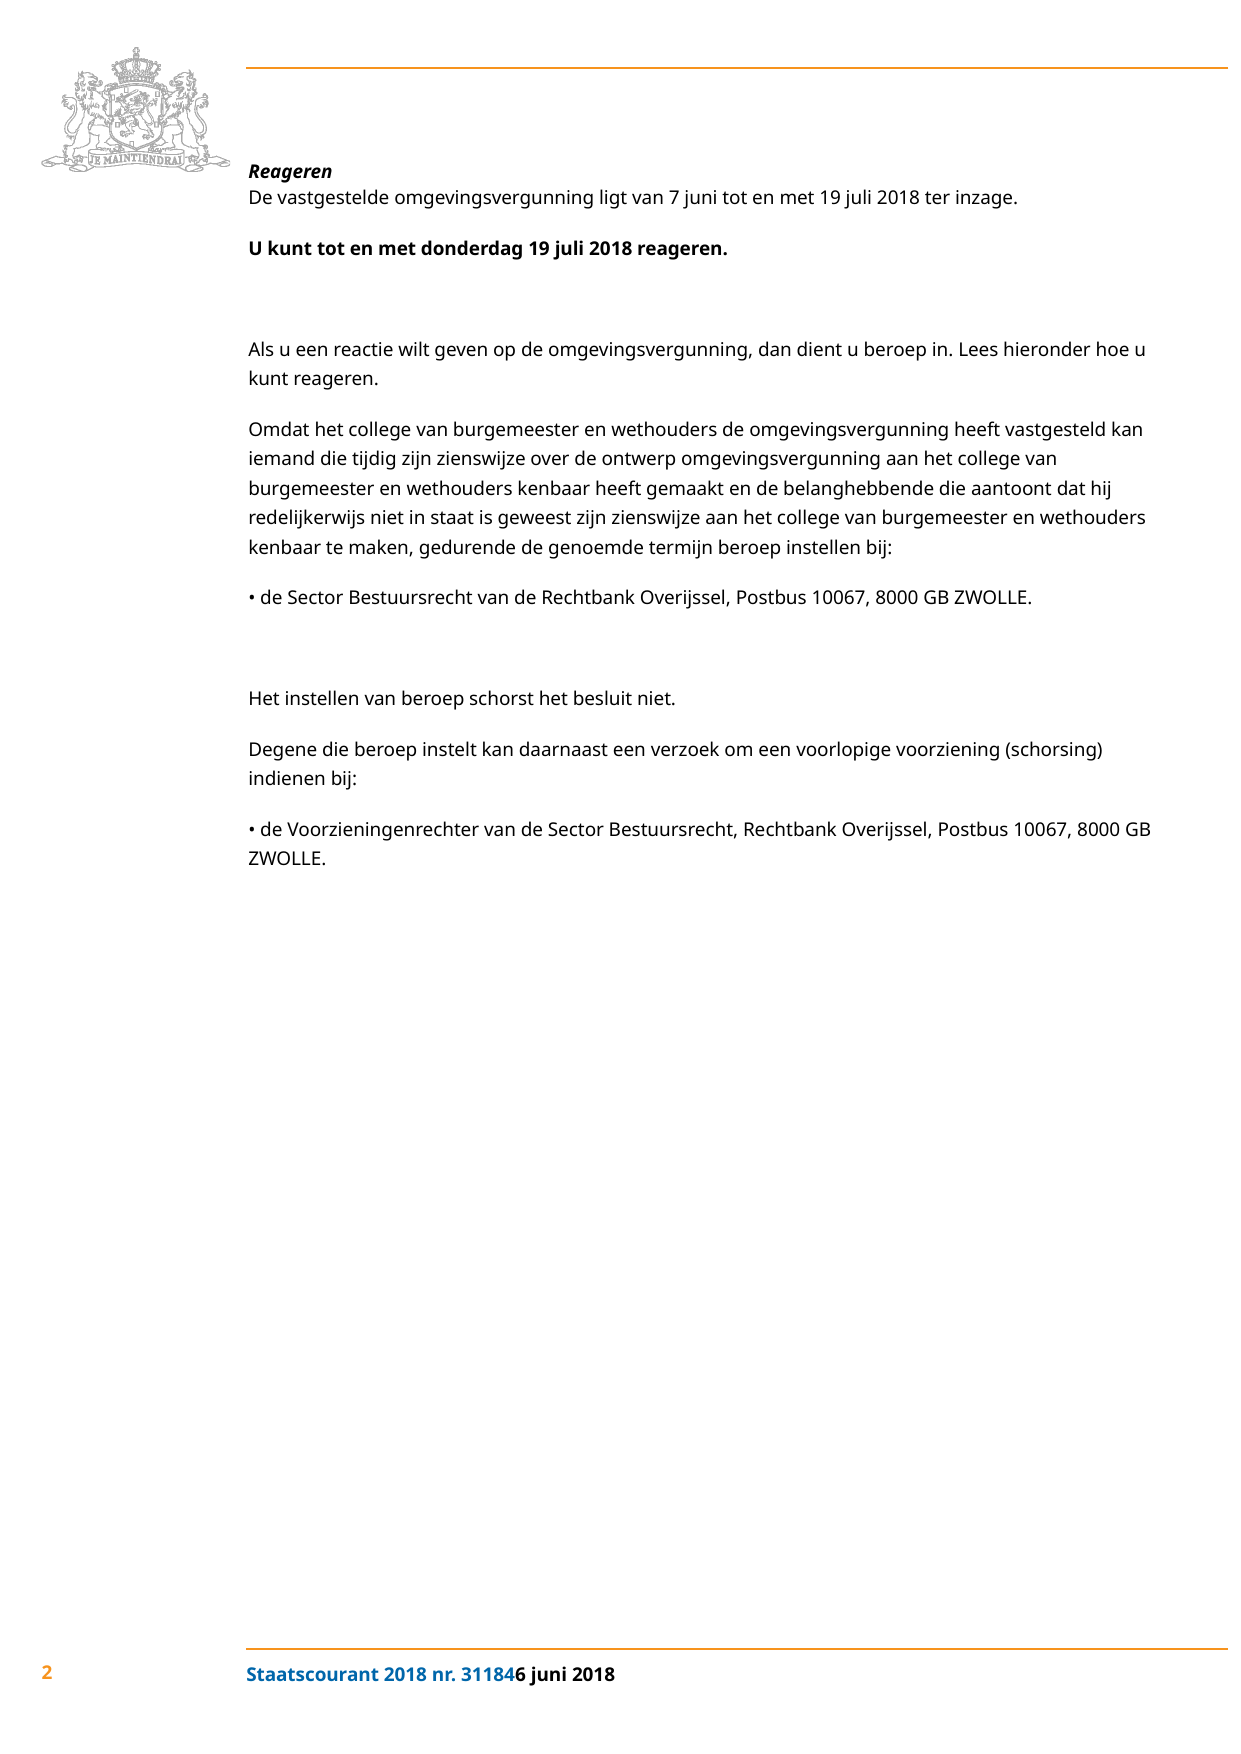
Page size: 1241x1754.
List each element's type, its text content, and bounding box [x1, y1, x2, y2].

text Het instellen van beroep schorst het besluit niet. [248, 685, 1152, 711]
text • de Sector Bestuursrecht van de Rechtbank Overijssel, Postbus 10067, 8000 GB ZWOLLE. [248, 584, 1152, 610]
text Omdat het college van burgemeester en wethouders de omgevingsvergunning heeft vastgesteld kan iemand die tijdig zijn zienswijze over de ontwerp omgevingsvergunning aan het college van burgemeester en wethouders kenbaar heeft gemaakt en de belanghebbende die aantoont dat hij redelijkerwijs niet in staat is geweest zijn zienswijze aan het college van burgemeester en wethouders kenbaar te maken, gedurende de genoemde termijn beroep instellen bij: [248, 416, 1152, 560]
text Reageren [248, 159, 1152, 184]
text • de Voorzieningenrechter van de Sector Bestuursrecht, Rechtbank Overijssel, Postbus 10067, 8000 GB ZWOLLE. [248, 816, 1152, 871]
text De vastgestelde omgevingsvergunning ligt van 7 juni tot en met 19 juli 2018 ter inzage. [248, 184, 1152, 210]
text Degene die beroep instelt kan daarnaast een verzoek om een voorlopige voorziening (schorsing) indienen bij: [248, 736, 1152, 791]
text U kunt tot en met donderdag 19 juli 2018 reageren. [248, 235, 1152, 261]
text Als u een reactie wilt geven op de omgevingsvergunning, dan dient u beroep in. Lees hieronder hoe u kunt reageren. [248, 336, 1152, 391]
picture [41, 47, 231, 172]
